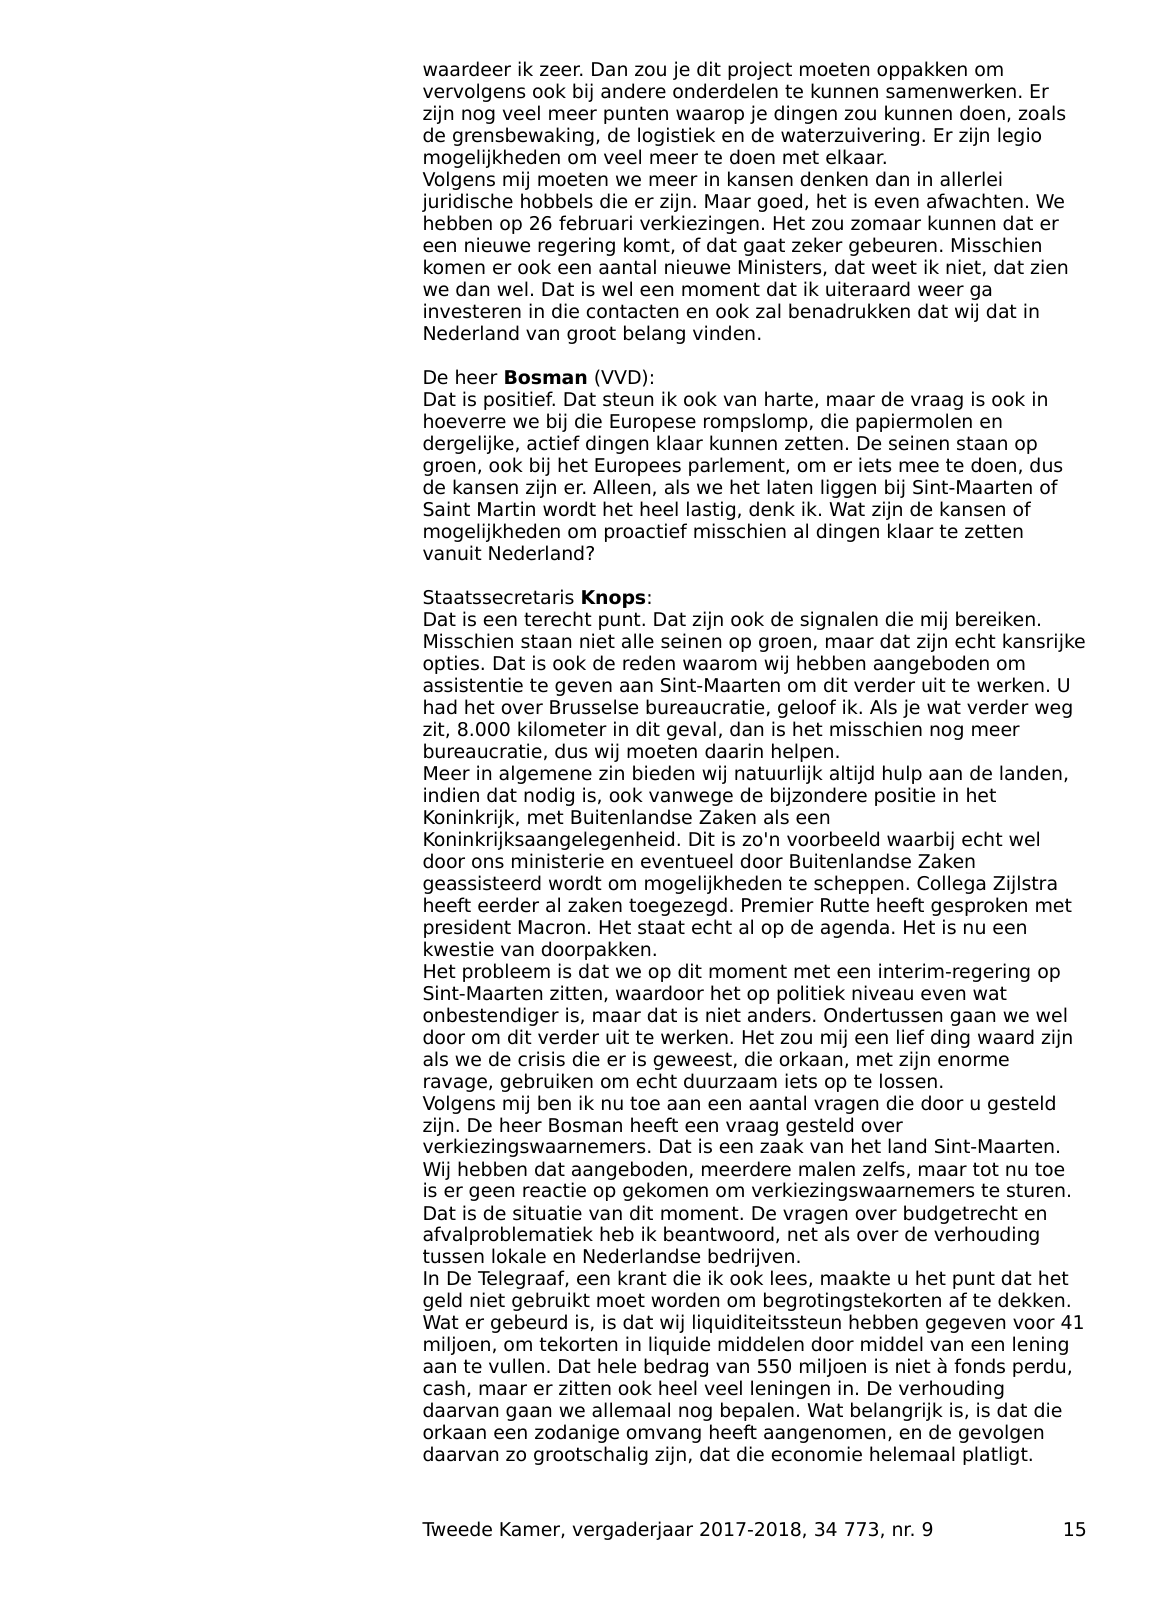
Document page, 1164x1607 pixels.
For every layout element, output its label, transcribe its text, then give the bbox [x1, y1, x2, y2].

text De heer Bosman (VVD): [422, 367, 1087, 389]
text Volgens mij moeten we meer in kansen denken dan in allerlei juridische hobbels die er zijn. Maar goed, het is even afwachten. We hebben op 26 februari verkiezingen. Het zou zomaar kunnen dat er een nieuwe regering komt, of dat gaat zeker gebeuren. Misschien komen er ook een aantal nieuwe Ministers, dat weet ik niet, dat zien we dan wel. Dat is wel een moment dat ik uiteraard weer ga investeren in die contacten en ook zal benadrukken dat wij dat in Nederland van groot belang vinden. [422, 169, 1087, 345]
text Meer in algemene zin bieden wij natuurlijk altijd hulp aan de landen, indien dat nodig is, ook vanwege de bijzondere positie in het Koninkrijk, met Buitenlandse Zaken als een Koninkrijksaangelegenheid. Dit is zo'n voorbeeld waarbij echt wel door ons ministerie en eventueel door Buitenlandse Zaken geassisteerd wordt om mogelijkheden te scheppen. Collega Zijlstra heeft eerder al zaken toegezegd. Premier Rutte heeft gesproken met president Macron. Het staat echt al op de agenda. Het is nu een kwestie van doorpakken. [422, 763, 1087, 961]
text Volgens mij ben ik nu toe aan een aantal vragen die door u gesteld zijn. De heer Bosman heeft een vraag gesteld over verkiezingswaarnemers. Dat is een zaak van het land Sint-Maarten. Wij hebben dat aangeboden, meerdere malen zelfs, maar tot nu toe is er geen reactie op gekomen om verkiezingswaarnemers te sturen. Dat is de situatie van dit moment. De vragen over budgetrecht en afvalproblematiek heb ik beantwoord, net als over de verhouding tussen lokale en Nederlandse bedrijven. [422, 1092, 1087, 1268]
text waardeer ik zeer. Dan zou je dit project moeten oppakken om vervolgens ook bij andere onderdelen te kunnen samenwerken. Er zijn nog veel meer punten waarop je dingen zou kunnen doen, zoals de grensbewaking, de logistiek en de waterzuivering. Er zijn legio mogelijkheden om veel meer te doen met elkaar. [422, 59, 1087, 169]
text Dat is positief. Dat steun ik ook van harte, maar de vraag is ook in hoeverre we bij die Europese rompslomp, die papiermolen en dergelijke, actief dingen klaar kunnen zetten. De seinen staan op groen, ook bij het Europees parlement, om er iets mee te doen, dus de kansen zijn er. Alleen, als we het laten liggen bij Sint-Maarten of Saint Martin wordt het heel lastig, denk ik. Wat zijn de kansen of mogelijkheden om proactief misschien al dingen klaar te zetten vanuit Nederland? [422, 389, 1087, 565]
text Het probleem is dat we op dit moment met een interim-regering op Sint-Maarten zitten, waardoor het op politiek niveau even wat onbestendiger is, maar dat is niet anders. Ondertussen gaan we wel door om dit verder uit te werken. Het zou mij een lief ding waard zijn als we de crisis die er is geweest, die orkaan, met zijn enorme ravage, gebruiken om echt duurzaam iets op te lossen. [422, 961, 1087, 1092]
text In De Telegraaf, een krant die ik ook lees, maakte u het punt dat het geld niet gebruikt moet worden om begrotingstekorten af te dekken. Wat er gebeurd is, is dat wij liquiditeitssteun hebben gegeven voor 41 miljoen, om tekorten in liquide middelen door middel van een lening aan te vullen. Dat hele bedrag van 550 miljoen is niet à fonds perdu, cash, maar er zitten ook heel veel leningen in. De verhouding daarvan gaan we allemaal nog bepalen. Wat belangrijk is, is dat die orkaan een zodanige omvang heeft aangenomen, en de gevolgen daarvan zo grootschalig zijn, dat die economie helemaal platligt. [422, 1268, 1087, 1466]
text Staatssecretaris Knops: [422, 587, 1087, 609]
text Dat is een terecht punt. Dat zijn ook de signalen die mij bereiken. Misschien staan niet alle seinen op groen, maar dat zijn echt kansrijke opties. Dat is ook de reden waarom wij hebben aangeboden om assistentie te geven aan Sint-Maarten om dit verder uit te werken. U had het over Brusselse bureaucratie, geloof ik. Als je wat verder weg zit, 8.000 kilometer in dit geval, dan is het misschien nog meer bureaucratie, dus wij moeten daarin helpen. [422, 609, 1087, 763]
